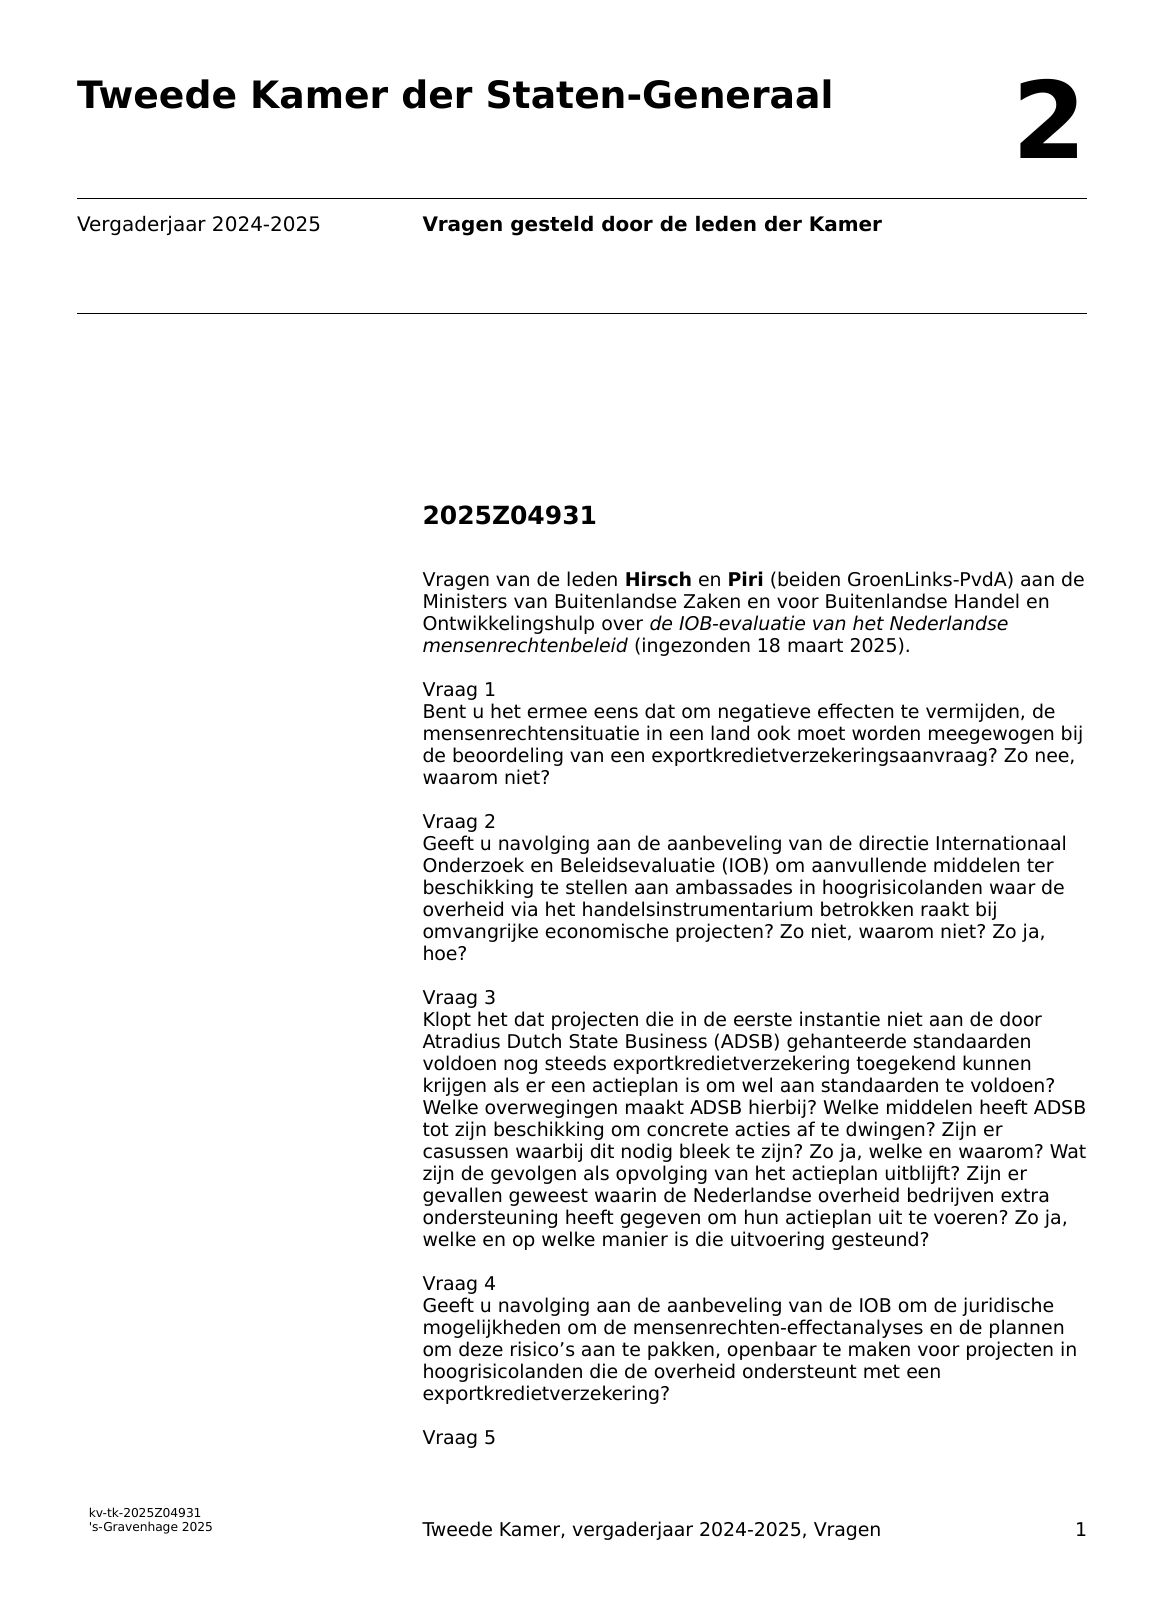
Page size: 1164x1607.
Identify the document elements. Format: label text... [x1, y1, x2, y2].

text Vraag 5 [422, 1427, 1087, 1449]
text Vraag 2 [422, 811, 1087, 833]
table_cell Vergaderjaar 2024-2025 [77, 199, 422, 313]
text Geeft u navolging aan de aanbeveling van de directie Internationaal Onderzoek en Beleidsevaluatie (IOB) om aanvullende middelen ter beschikking te stellen aan ambassades in hoogrisicolanden waar de overheid via het handelsinstrumentarium betrokken raakt bij omvangrijke economische projecten? Zo niet, waarom niet? Zo ja, hoe? [422, 833, 1087, 965]
text Vragen van de leden Hirsch en Piri (beiden GroenLinks-PvdA) aan de Ministers van Buitenlandse Zaken en voor Buitenlandse Handel en Ontwikkelingshulp over de IOB-evaluatie van het Nederlandse mensenrechtenbeleid (ingezonden 18 maart 2025). [422, 569, 1087, 657]
text Klopt het dat projecten die in de eerste instantie niet aan de door Atradius Dutch State Business (ADSB) gehanteerde standaarden voldoen nog steeds exportkredietverzekering toegekend kunnen krijgen als er een actieplan is om wel aan standaarden te voldoen? Welke overwegingen maakt ADSB hierbij? Welke middelen heeft ADSB tot zijn beschikking om concrete acties af te dwingen? Zijn er casussen waarbij dit nodig bleek te zijn? Zo ja, welke en waarom? Wat zijn de gevolgen als opvolging van het actieplan uitblijft? Zijn er gevallen geweest waarin de Nederlandse overheid bedrijven extra ondersteuning heeft gegeven om hun actieplan uit te voeren? Zo ja, welke en op welke manier is die uitvoering gesteund? [422, 1009, 1087, 1251]
text Vraag 3 [422, 987, 1087, 1009]
text 2025Z04931 [422, 501, 1087, 531]
text Geeft u navolging aan de aanbeveling van de IOB om de juridische mogelijkheden om de mensenrechten-effectanalyses en de plannen om deze risico’s aan te pakken, openbaar te maken voor projecten in hoogrisicolanden die de overheid ondersteunt met een exportkredietverzekering? [422, 1295, 1087, 1405]
text Vraag 4 [422, 1273, 1087, 1295]
text kv-tk-2025Z04931 [88, 1506, 323, 1520]
table_header Tweede Kamer der Staten-Generaal [77, 59, 886, 198]
text Bent u het ermee eens dat om negatieve effecten te vermijden, de mensenrechtensituatie in een land ook moet worden meegewogen bij de beoordeling van een exportkredietverzekeringsaanvraag? Zo nee, waarom niet? [422, 701, 1087, 789]
text 's-Gravenhage 2025 [88, 1520, 323, 1534]
text Vraag 1 [422, 679, 1087, 701]
table_cell Vragen gesteld door de leden der Kamer [422, 199, 1087, 313]
table_header 2 [886, 59, 1087, 198]
